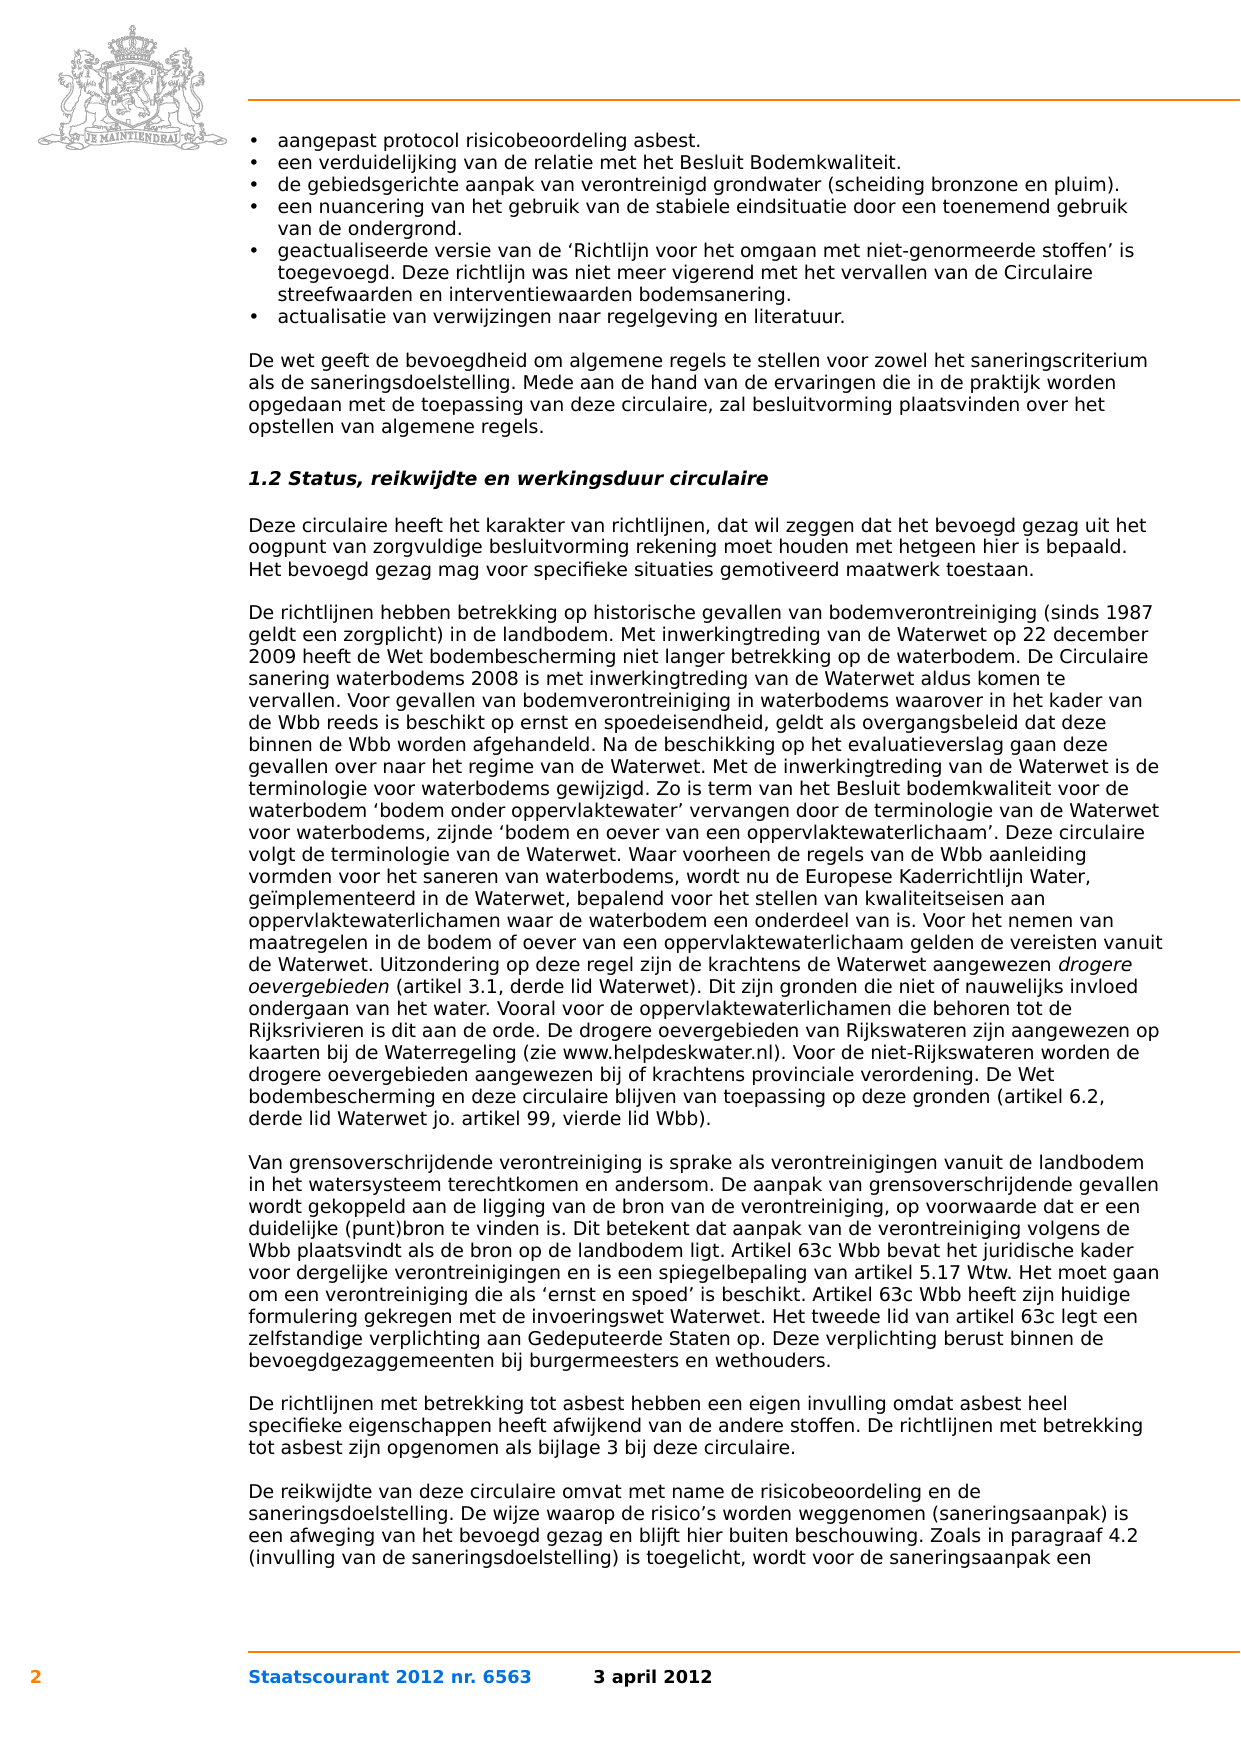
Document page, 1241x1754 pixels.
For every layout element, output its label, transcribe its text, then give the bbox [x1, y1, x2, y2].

text • een nuancering van het gebruik van de stabiele eindsituatie door een toenemend gebruik van de ondergrond. [248, 196, 1163, 240]
text • geactualiseerde versie van de ‘Richtlijn voor het omgaan met niet-genormeerde stoffen’ is toegevoegd. Deze richtlijn was niet meer vigerend met het vervallen van de Circulaire streefwaarden en interventiewaarden bodemsanering. [248, 240, 1163, 306]
subtitle 1.2 Status, reikwijdte en werkingsduur circulaire [248, 467, 1163, 489]
picture [38, 25, 227, 150]
text De reikwijdte van deze circulaire omvat met name de risicobeoordeling en de saneringsdoelstelling. De wijze waarop de risico’s worden weggenomen (saneringsaanpak) is een afweging van het bevoegd gezag en blijft hier buiten beschouwing. Zoals in paragraaf 4.2 (invulling van de saneringsdoelstelling) is toegelicht, wordt voor de saneringsaanpak een [248, 1481, 1163, 1569]
text • aangepast protocol risicobeoordeling asbest. [248, 130, 1163, 152]
text De richtlijnen hebben betrekking op historische gevallen van bodemverontreiniging (sinds 1987 geldt een zorgplicht) in de landbodem. Met inwerkingtreding van de Waterwet op 22 december 2009 heeft de Wet bodembescherming niet langer betrekking op de waterbodem. De Circulaire sanering waterbodems 2008 is met inwerkingtreding van de Waterwet aldus komen te vervallen. Voor gevallen van bodemverontreiniging in waterbodems waarover in het kader van de Wbb reeds is beschikt op ernst en spoedeisendheid, geldt als overgangsbeleid dat deze binnen de Wbb worden afgehandeld. Na de beschikking op het evaluatieverslag gaan deze gevallen over naar het regime van de Waterwet. Met de inwerkingtreding van de Waterwet is de terminologie voor waterbodems gewijzigd. Zo is term van het Besluit bodemkwaliteit voor de waterbodem ‘bodem onder oppervlaktewater’ vervangen door de terminologie van de Waterwet voor waterbodems, zijnde ‘bodem en oever van een oppervlaktewaterlichaam’. Deze circulaire volgt de terminologie van de Waterwet. Waar voorheen de regels van de Wbb aanleiding vormden voor het saneren van waterbodems, wordt nu de Europese Kaderrichtlijn Water, geïmplementeerd in de Waterwet, bepalend voor het stellen van kwaliteitseisen aan oppervlaktewaterlichamen waar de waterbodem een onderdeel van is. Voor het nemen van maatregelen in de bodem of oever van een oppervlaktewaterlichaam gelden de vereisten vanuit de Waterwet. Uitzondering op deze regel zijn de krachtens de Waterwet aangewezen drogere oevergebieden (artikel 3.1, derde lid Waterwet). Dit zijn gronden die niet of nauwelijks invloed ondergaan van het water. Vooral voor de oppervlaktewaterlichamen die behoren tot de Rijksrivieren is dit aan de orde. De drogere oevergebieden van Rijkswateren zijn aangewezen op kaarten bij de Waterregeling (zie www.helpdeskwater.nl). Voor de niet-Rijkswateren worden de drogere oevergebieden aangewezen bij of krachtens provinciale verordening. De Wet bodembescherming en deze circulaire blijven van toepassing op deze gronden (artikel 6.2, derde lid Waterwet jo. artikel 99, vierde lid Wbb). [248, 602, 1163, 1130]
text • de gebiedsgerichte aanpak van verontreinigd grondwater (scheiding bronzone en pluim). [248, 174, 1163, 196]
text • actualisatie van verwijzingen naar regelgeving en literatuur. [248, 306, 1163, 328]
text Deze circulaire heeft het karakter van richtlijnen, dat wil zeggen dat het bevoegd gezag uit het oogpunt van zorgvuldige besluitvorming rekening moet houden met hetgeen hier is bepaald. Het bevoegd gezag mag voor specifieke situaties gemotiveerd maatwerk toestaan. [248, 514, 1163, 580]
text • een verduidelijking van de relatie met het Besluit Bodemkwaliteit. [248, 152, 1163, 174]
text Van grensoverschrijdende verontreiniging is sprake als verontreinigingen vanuit de landbodem in het watersysteem terechtkomen en andersom. De aanpak van grensoverschrijdende gevallen wordt gekoppeld aan de ligging van de bron van de verontreiniging, op voorwaarde dat er een duidelijke (punt)bron te vinden is. Dit betekent dat aanpak van de verontreiniging volgens de Wbb plaatsvindt als de bron op de landbodem ligt. Artikel 63c Wbb bevat het juridische kader voor dergelijke verontreinigingen en is een spiegelbepaling van artikel 5.17 Wtw. Het moet gaan om een verontreiniging die als ‘ernst en spoed’ is beschikt. Artikel 63c Wbb heeft zijn huidige formulering gekregen met de invoeringswet Waterwet. Het tweede lid van artikel 63c legt een zelfstandige verplichting aan Gedeputeerde Staten op. Deze verplichting berust binnen de bevoegdgezaggemeenten bij burgermeesters en wethouders. [248, 1152, 1163, 1371]
text De richtlijnen met betrekking tot asbest hebben een eigen invulling omdat asbest heel specifieke eigenschappen heeft afwijkend van de andere stoffen. De richtlijnen met betrekking tot asbest zijn opgenomen als bijlage 3 bij deze circulaire. [248, 1393, 1163, 1459]
text De wet geeft de bevoegdheid om algemene regels te stellen voor zowel het saneringscriterium als de saneringsdoelstelling. Mede aan de hand van de ervaringen die in de praktijk worden opgedaan met de toepassing van deze circulaire, zal besluitvorming plaatsvinden over het opstellen van algemene regels. [248, 349, 1163, 437]
